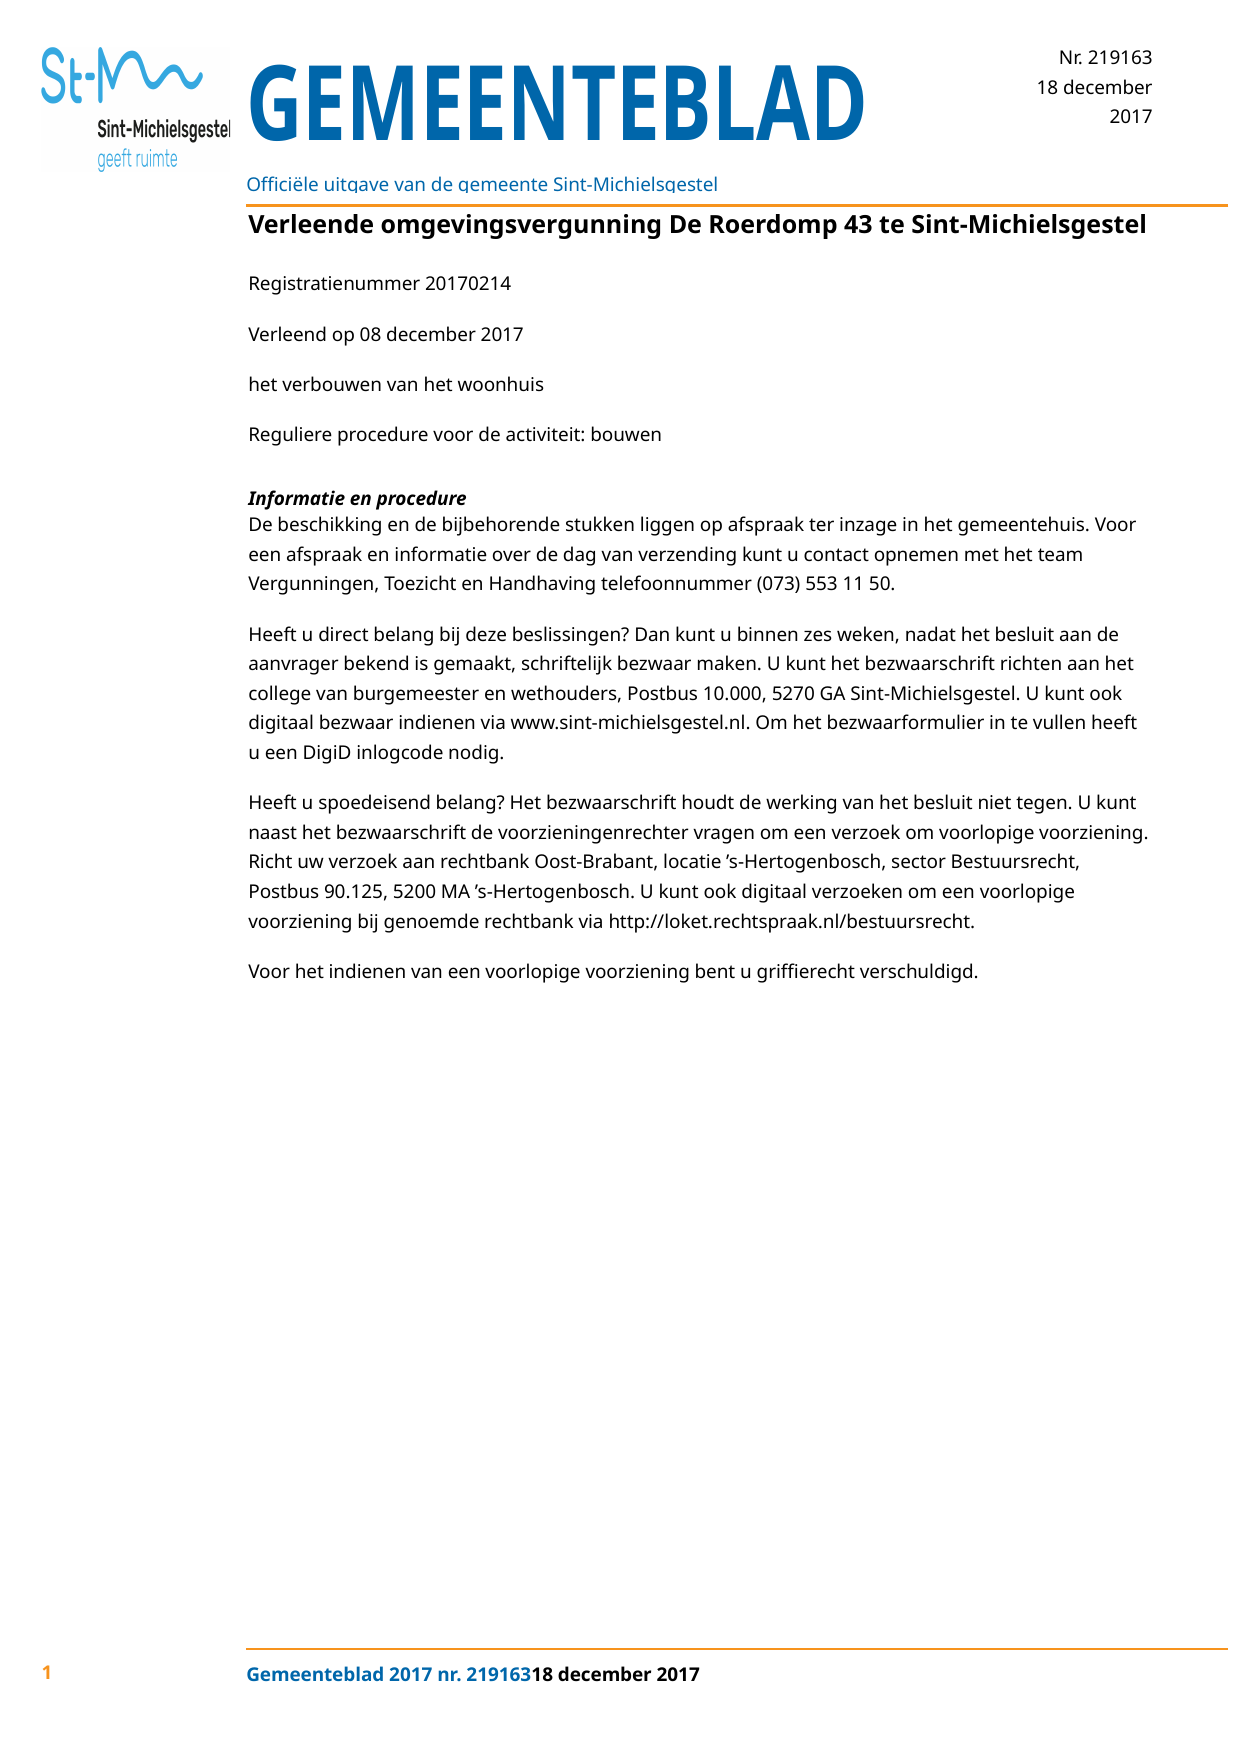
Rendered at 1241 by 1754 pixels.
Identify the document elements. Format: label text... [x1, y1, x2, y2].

text Voor het indienen van een voorlopige voorziening bent u griffierecht verschuldigd. [248, 958, 1152, 984]
text Reguliere procedure voor de activiteit: bouwen [248, 422, 1152, 447]
text De beschikking en de bijbehorende stukken liggen op afspraak ter inzage in het gemeentehuis. Voor een afspraak en informatie over de dag van verzending kunt u contact opnemen met het team Vergunningen, Toezicht en Handhaving telefoonnummer (073) 553 11 50. [248, 511, 1152, 596]
text het verbouwen van het woonhuis [248, 371, 1152, 397]
text Registratienummer 20170214 [248, 270, 1152, 296]
picture [41, 47, 231, 172]
text Heeft u spoedeisend belang? Het bezwaarschrift houdt de werking van het besluit niet tegen. U kunt naast het bezwaarschrift de voorzieningenrechter vragen om een verzoek om voorlopige voorziening. Richt uw verzoek aan rechtbank Oost-Brabant, locatie ’s-Hertogenbosch, sector Bestuursrecht, Postbus 90.125, 5200 MA ’s-Hertogenbosch. U kunt ook digitaal verzoeken om een voorlopige voorziening bij genoemde rechtbank via http://loket.rechtspraak.nl/bestuursrecht. [248, 789, 1152, 934]
text Verleende omgevingsvergunning De Roerdomp 43 te Sint-Michielsgestel [248, 207, 1152, 241]
text Verleend op 08 december 2017 [248, 321, 1152, 346]
text Informatie en procedure [248, 486, 1152, 511]
text Heeft u direct belang bij deze beslissingen? Dan kunt u binnen zes weken, nadat het besluit aan de aanvrager bekend is gemaakt, schriftelijk bezwaar maken. U kunt het bezwaarschrift richten aan het college van burgemeester en wethouders, Postbus 10.000, 5270 GA Sint-Michielsgestel. U kunt ook digitaal bezwaar indienen via www.sint-michielsgestel.nl. Om het bezwaarformulier in te vullen heeft u een DigiD inlogcode nodig. [248, 621, 1152, 765]
